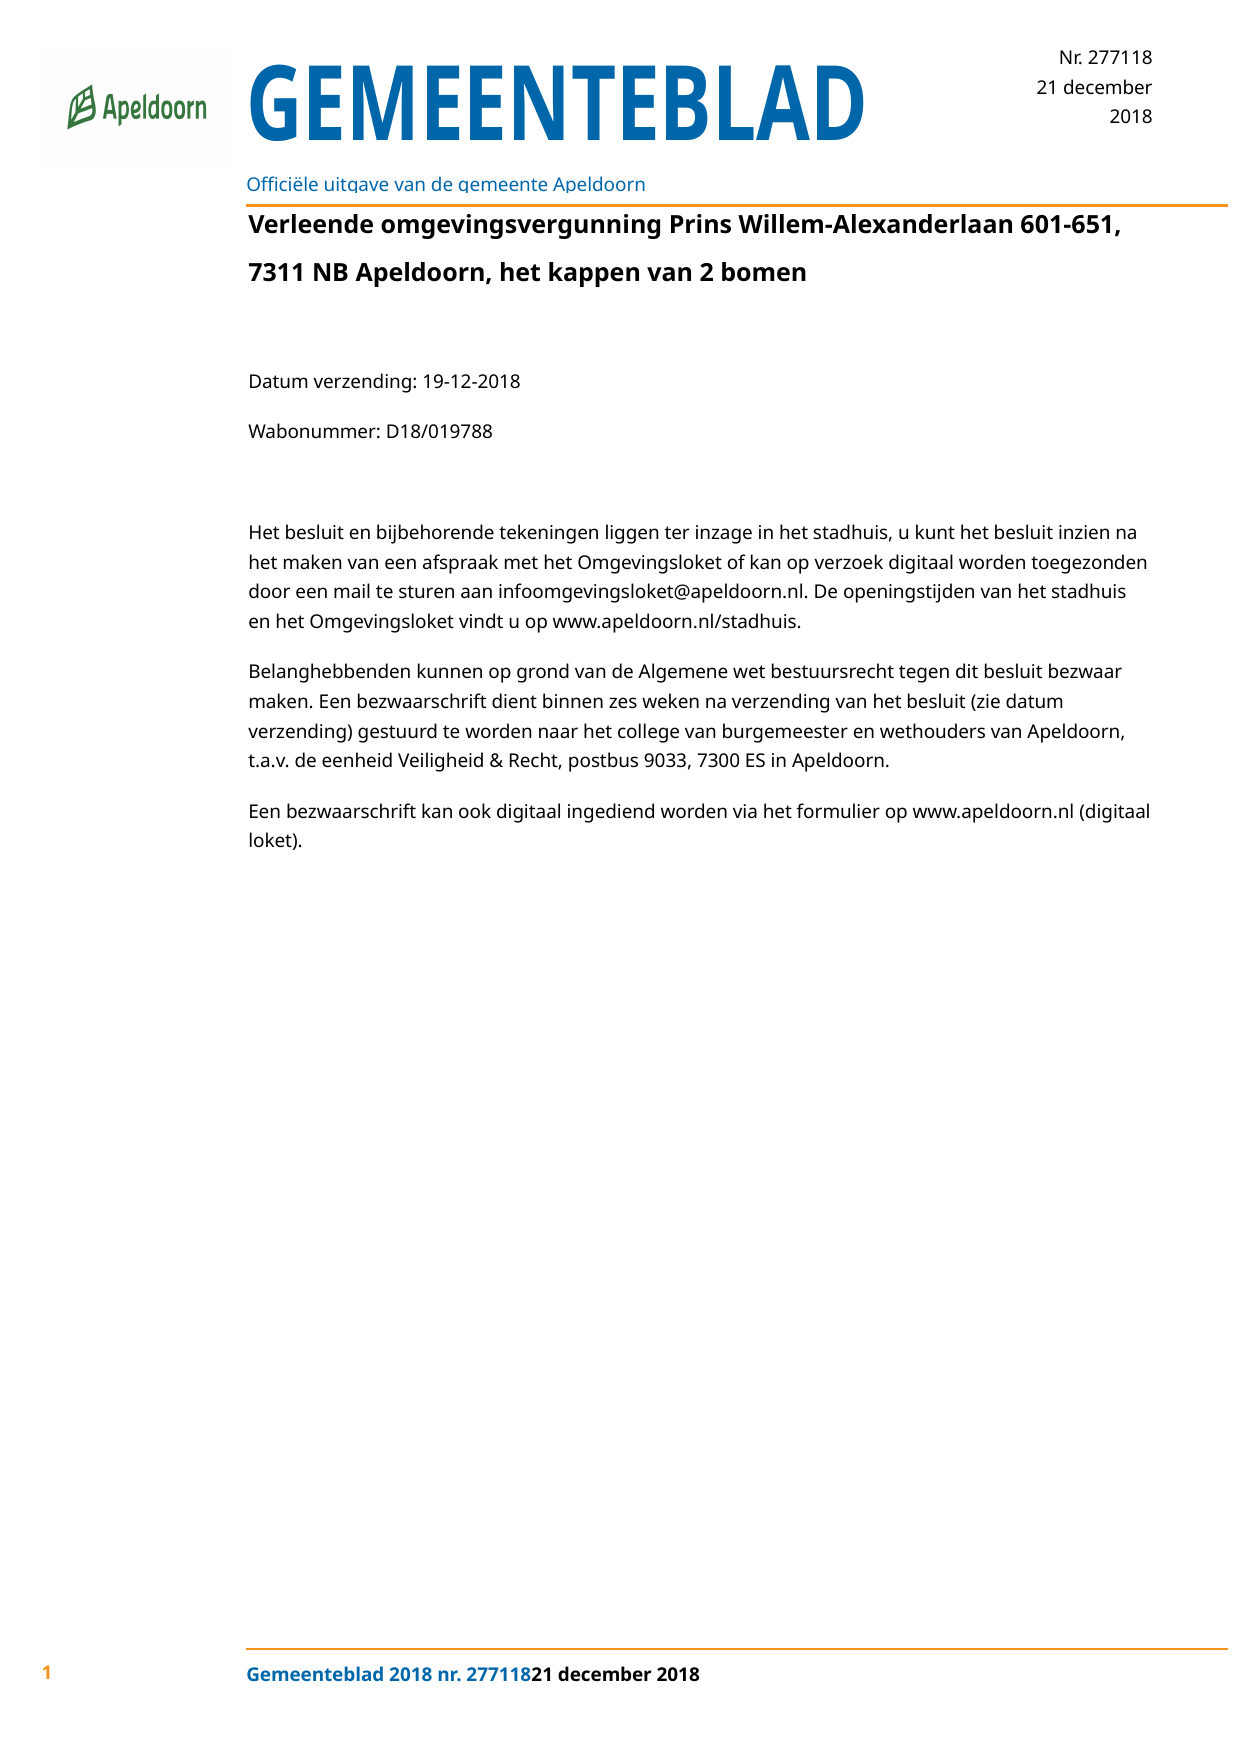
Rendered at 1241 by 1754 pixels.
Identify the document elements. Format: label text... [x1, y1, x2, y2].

text Wabonummer: D18/019788 [248, 419, 1152, 444]
text Een bezwaarschrift kan ook digitaal ingediend worden via het formulier op www.apeldoorn.nl (digitaal loket). [248, 798, 1152, 853]
text Het besluit en bijbehorende tekeningen liggen ter inzage in het stadhuis, u kunt het besluit inzien na het maken van een afspraak met het Omgevingsloket of kan op verzoek digitaal worden toegezonden door een mail te sturen aan infoomgevingsloket@apeldoorn.nl. De openingstijden van het stadhuis en het Omgevingsloket vindt u op www.apeldoorn.nl/stadhuis. [248, 519, 1152, 634]
text Verleende omgevingsvergunning Prins Willem-Alexanderlaan 601-651, 7311 NB Apeldoorn, het kappen van 2 bomen [248, 207, 1152, 288]
picture [41, 47, 231, 172]
text Belanghebbenden kunnen op grond van de Algemene wet bestuursrecht tegen dit besluit bezwaar maken. Een bezwaarschrift dient binnen zes weken na verzending van het besluit (zie datum verzending) gestuurd te worden naar het college van burgemeester en wethouders van Apeldoorn, t.a.v. de eenheid Veiligheid & Recht, postbus 9033, 7300 ES in Apeldoorn. [248, 659, 1152, 773]
text Datum verzending: 19-12-2018 [248, 368, 1152, 394]
